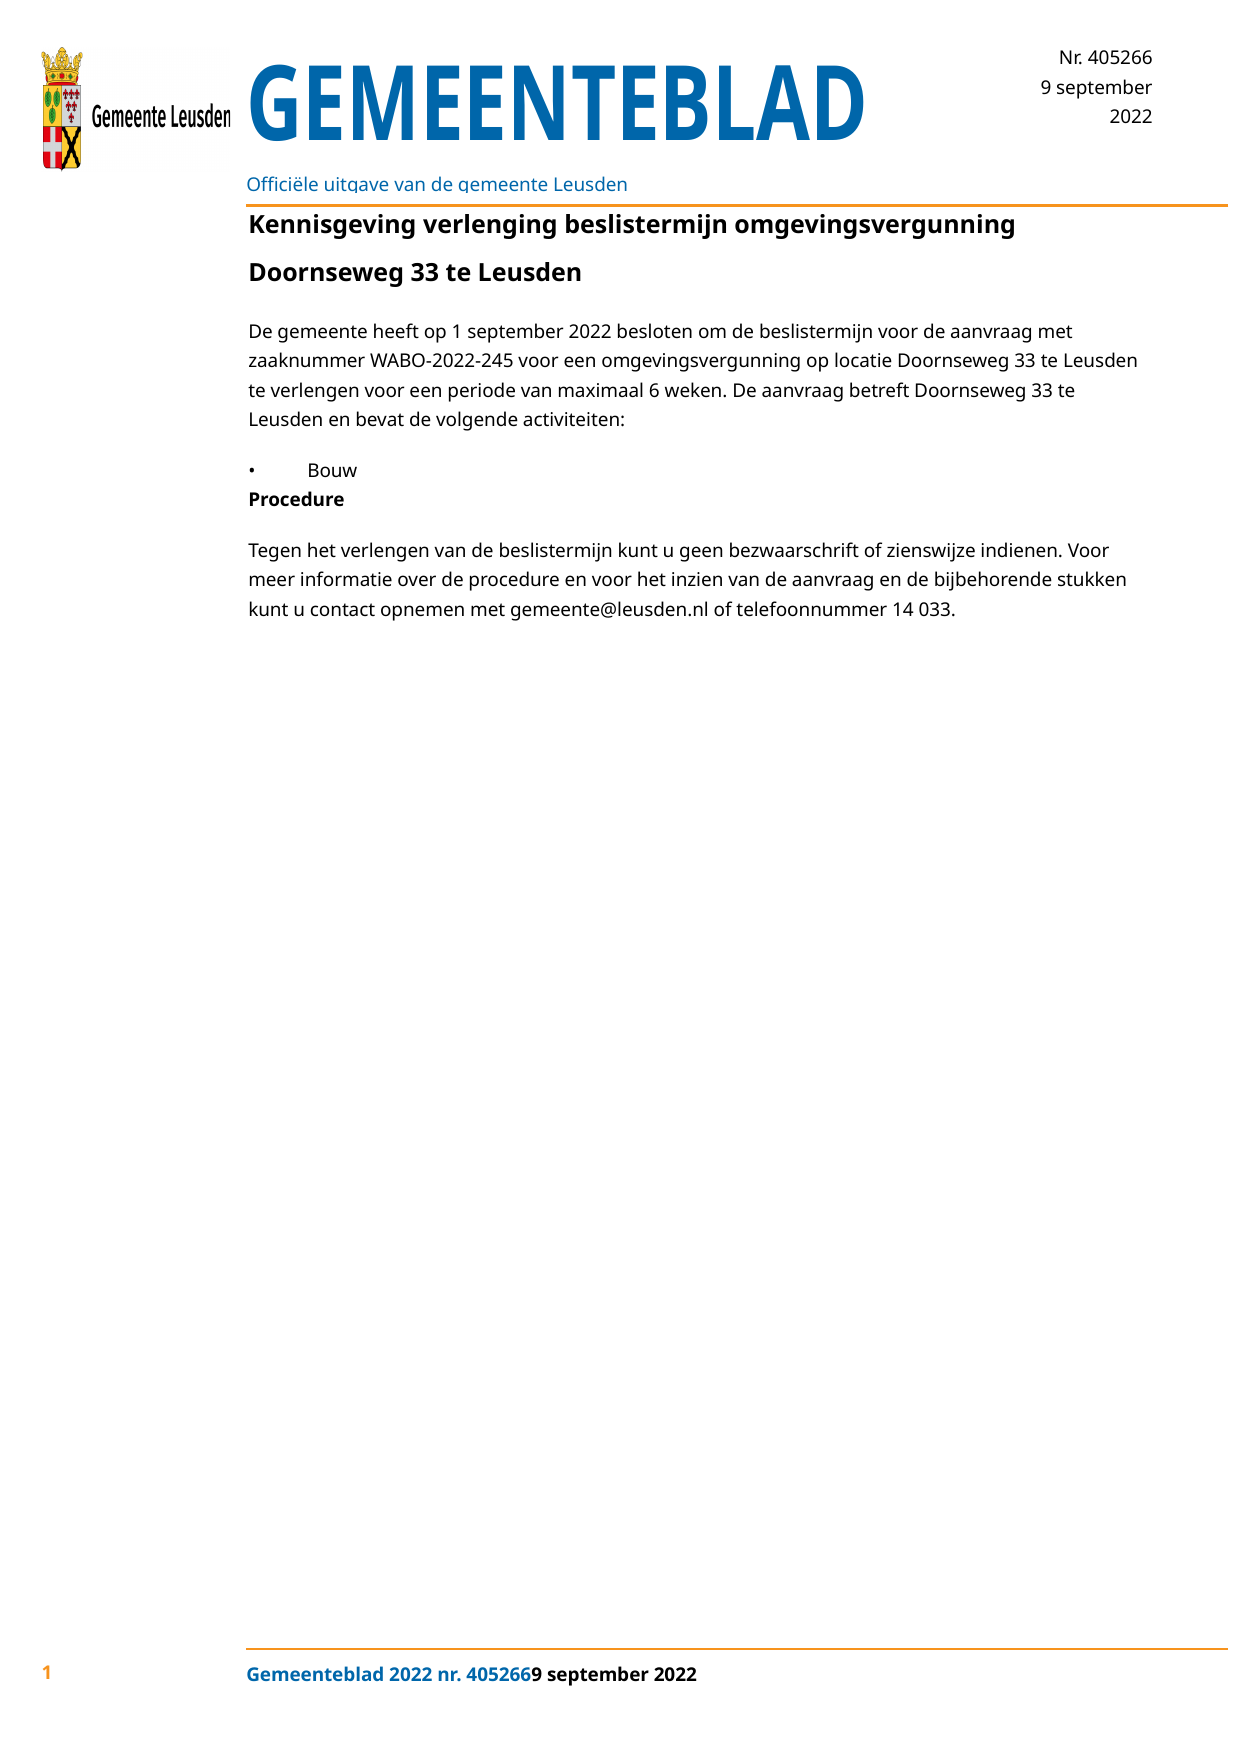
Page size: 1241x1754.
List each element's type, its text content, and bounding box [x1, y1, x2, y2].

text De gemeente heeft op 1 september 2022 besloten om de beslistermijn voor de aanvraag met zaaknummer WABO-2022-245 voor een omgevingsvergunning op locatie Doornseweg 33 te Leusden te verlengen voor een periode van maximaal 6 weken. De aanvraag betreft Doornseweg 33 te Leusden en bevat de volgende activiteiten: [248, 318, 1152, 432]
list Bouw [248, 457, 1152, 483]
text Procedure [248, 487, 1152, 512]
picture [41, 47, 231, 172]
text Tegen het verlengen van de beslistermijn kunt u geen bezwaarschrift of zienswijze indienen. Voor meer informatie over de procedure en voor het inzien van de aanvraag en de bijbehorende stukken kunt u contact opnemen met gemeente@leusden.nl of telefoonnummer 14 033. [248, 537, 1152, 622]
text Kennisgeving verlenging beslistermijn omgevingsvergunning Doornseweg 33 te Leusden [248, 207, 1152, 288]
